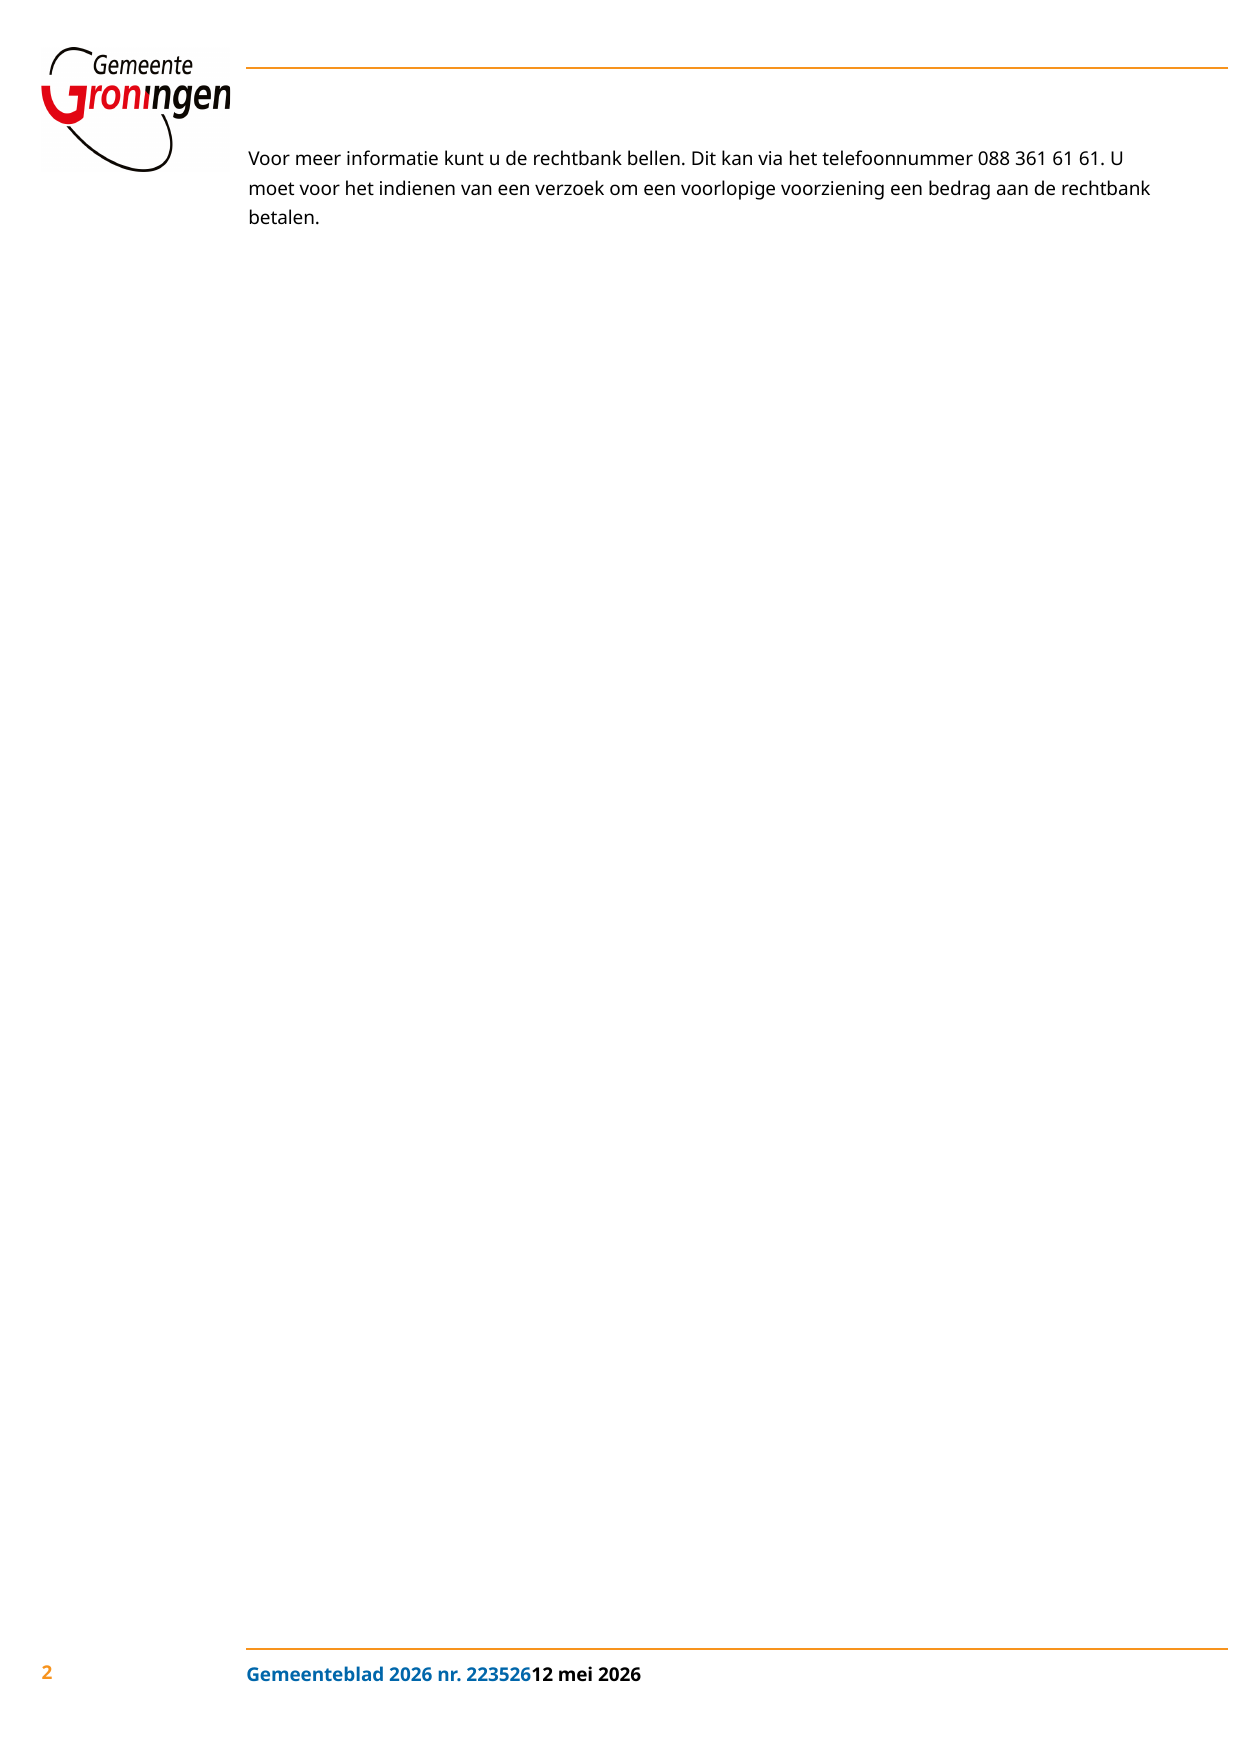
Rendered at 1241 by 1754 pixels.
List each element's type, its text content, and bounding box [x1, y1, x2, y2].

text Voor meer informatie kunt u de rechtbank bellen. Dit kan via het telefoonnummer 088 361 61 61. U moet voor het indienen van een verzoek om een voorlopige voorziening een bedrag aan de rechtbank betalen. [248, 145, 1152, 230]
picture [41, 47, 231, 172]
